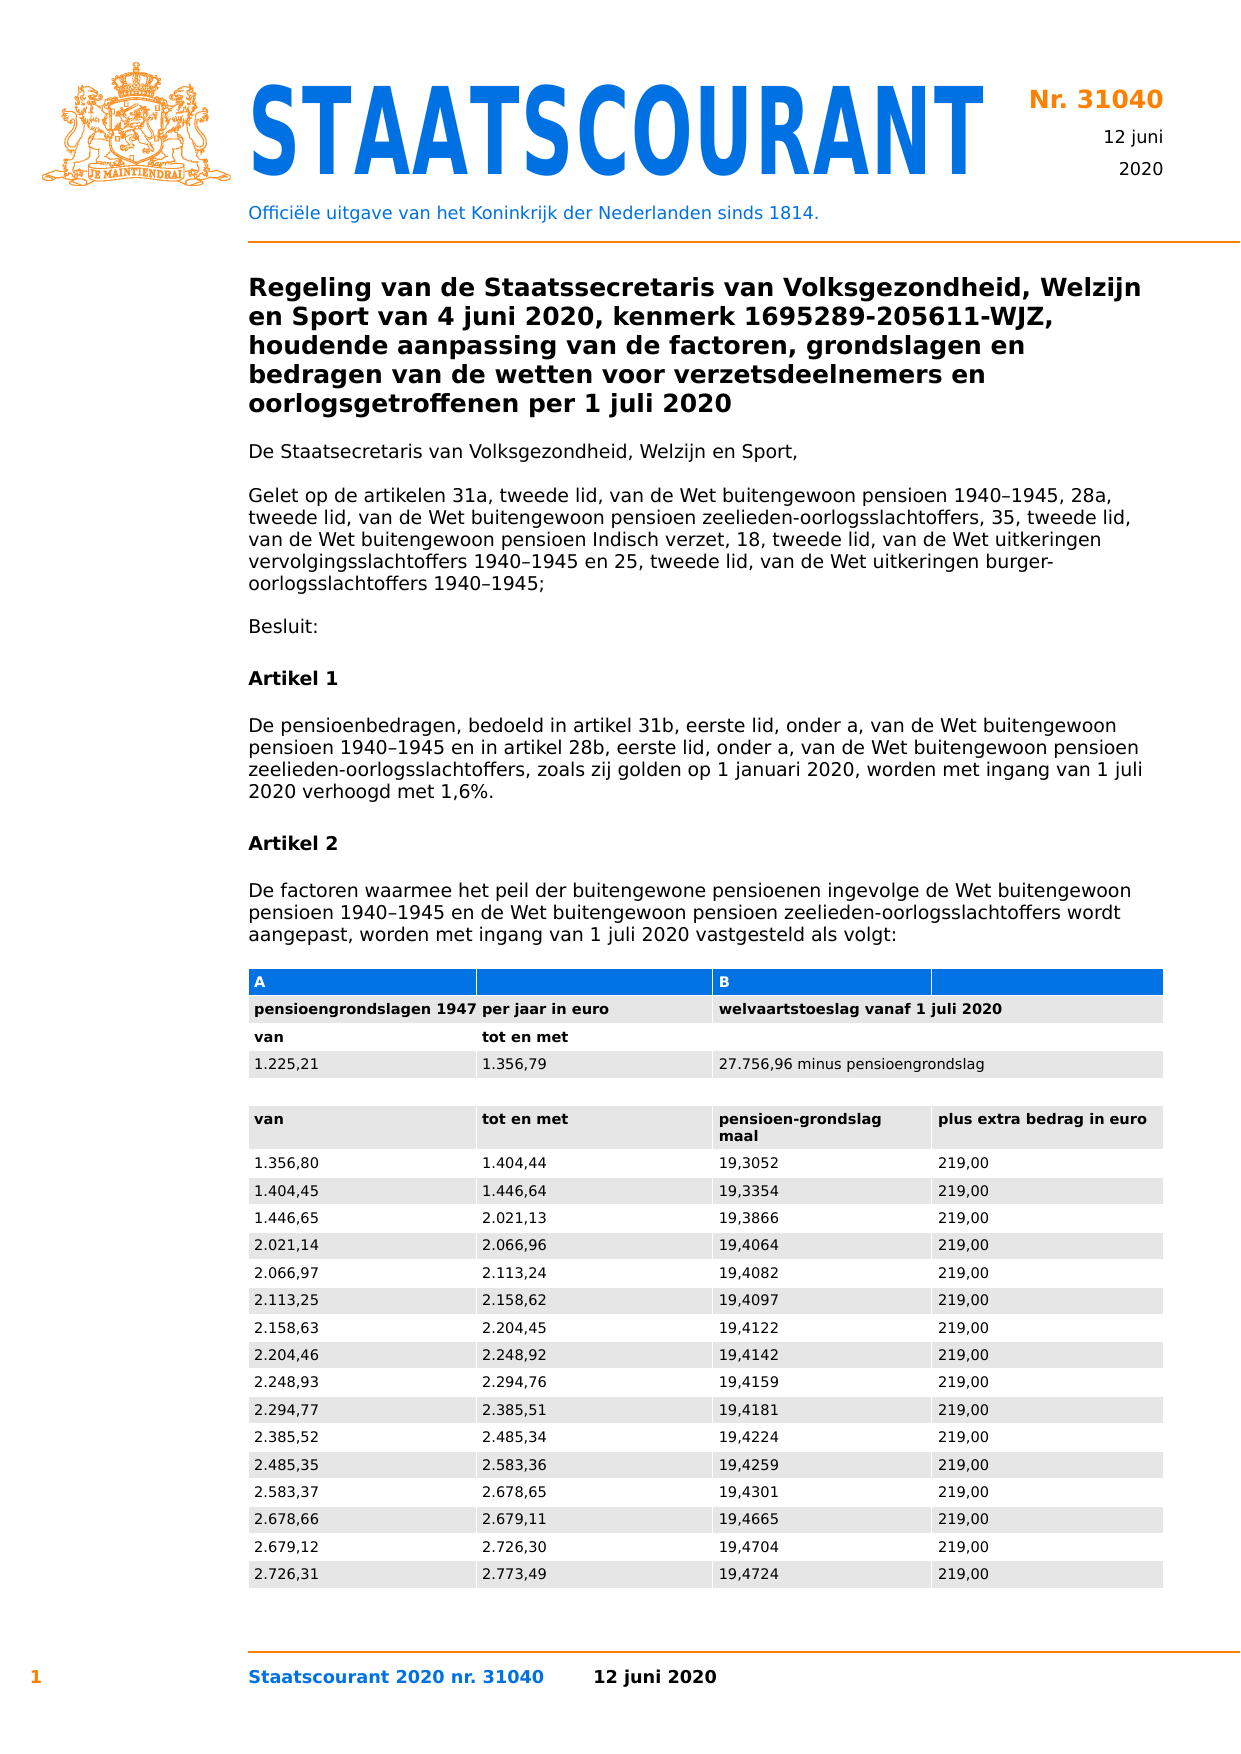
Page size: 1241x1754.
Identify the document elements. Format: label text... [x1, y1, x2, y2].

table_cell 219,00 [932, 1424, 1163, 1451]
table_cell 1.446,65 [249, 1205, 476, 1232]
table_header [932, 969, 1163, 995]
table_cell 219,00 [932, 1479, 1163, 1506]
table_cell 1.356,80 [249, 1150, 476, 1177]
table_cell 219,00 [932, 1150, 1163, 1177]
table_cell [713, 1079, 931, 1105]
table_cell [713, 1024, 931, 1050]
table_header [477, 969, 712, 995]
text Gelet op de artikelen 31a, tweede lid, van de Wet buitengewoon pensioen 1940–1945, 28a, tweede lid, van de Wet buitengewoon pensioen zeelieden-oorlogsslachtoffers, 35, tweede lid, van de Wet buitengewoon pensioen Indisch verzet, 18, tweede lid, van de Wet uitkeringen vervolgingsslachtoffers 1940–1945 en 25, tweede lid, van de Wet uitkeringen burger-oorlogsslachtoffers 1940–1945; [248, 484, 1163, 594]
table_cell 19,4159 [713, 1370, 931, 1396]
subtitle Regeling van de Staatssecretaris van Volksgezondheid, Welzijn en Sport van 4 juni 2020, kenmerk 1695289-205611-WJZ, houdende aanpassing van de factoren, grondslagen en bedragen van de wetten voor verzetsdeelnemers en oorlogsgetroffenen per 1 juli 2020 [248, 273, 1163, 419]
table_cell 219,00 [932, 1342, 1163, 1368]
table_cell 2.726,30 [477, 1534, 712, 1560]
table_cell 2.248,93 [249, 1370, 476, 1396]
table_cell 19,4259 [713, 1452, 931, 1478]
table_cell [477, 1079, 712, 1105]
table_cell 2.385,51 [477, 1397, 712, 1423]
table_cell 2.679,11 [477, 1507, 712, 1533]
table_cell 19,4142 [713, 1342, 931, 1368]
table_cell 2.773,49 [477, 1561, 712, 1588]
table_cell 27.756,96 minus pensioengrondslag [713, 1051, 1163, 1078]
table_cell 219,00 [932, 1370, 1163, 1396]
table_cell 19,4704 [713, 1534, 931, 1560]
table_cell van [249, 1106, 476, 1149]
table_cell 12 juni [998, 121, 1240, 153]
table_header Nr. 31040 [998, 62, 1240, 121]
table_cell [932, 1024, 1163, 1050]
subtitle Artikel 2 [248, 833, 1163, 855]
table_cell 219,00 [932, 1315, 1163, 1341]
table_cell 219,00 [932, 1178, 1163, 1204]
table_cell 1.225,21 [249, 1051, 476, 1078]
table_cell 2.385,52 [249, 1424, 476, 1451]
table_cell 2.066,97 [249, 1260, 476, 1286]
text De Staatsecretaris van Volksgezondheid, Welzijn en Sport, [248, 441, 1163, 463]
table_cell 219,00 [932, 1452, 1163, 1478]
table_cell 2.066,96 [477, 1233, 712, 1259]
table_cell 2020 [998, 153, 1240, 203]
text Besluit: [248, 616, 1163, 638]
table_cell 219,00 [932, 1260, 1163, 1286]
table_cell [249, 1079, 476, 1105]
table_cell 219,00 [932, 1507, 1163, 1533]
table_cell 2.158,63 [249, 1315, 476, 1341]
table_cell 2.113,24 [477, 1260, 712, 1286]
table_header STAATSCOURANT [248, 62, 998, 203]
table_cell 2.679,12 [249, 1534, 476, 1560]
table_cell tot en met [477, 1106, 712, 1149]
table_cell 2.294,77 [249, 1397, 476, 1423]
table_cell 2.021,14 [249, 1233, 476, 1259]
picture [41, 62, 231, 186]
table_cell 19,4082 [713, 1260, 931, 1286]
table_cell welvaartstoeslag vanaf 1 juli 2020 [713, 996, 1163, 1023]
table_cell 2.726,31 [249, 1561, 476, 1588]
table_cell 2.583,37 [249, 1479, 476, 1506]
table_cell 2.294,76 [477, 1370, 712, 1396]
table_cell 2.485,34 [477, 1424, 712, 1451]
table_cell tot en met [477, 1024, 712, 1050]
table_cell 19,4301 [713, 1479, 931, 1506]
table_cell 19,4122 [713, 1315, 931, 1341]
table_cell Officiële uitgave van het Koninkrijk der Nederlanden sinds 1814. [248, 203, 1240, 241]
table_cell [932, 1079, 1163, 1105]
table_header [25, 62, 248, 241]
table_cell 2.204,45 [477, 1315, 712, 1341]
table_cell 1.356,79 [477, 1051, 712, 1078]
table_cell 219,00 [932, 1233, 1163, 1259]
table_cell 2.021,13 [477, 1205, 712, 1232]
table_cell 219,00 [932, 1561, 1163, 1588]
table_cell 19,4097 [713, 1288, 931, 1314]
subtitle Artikel 1 [248, 668, 1163, 690]
table_cell 19,4665 [713, 1507, 931, 1533]
table_cell 219,00 [932, 1534, 1163, 1560]
table_cell pensioengrondslagen 1947 per jaar in euro [249, 996, 712, 1023]
table_cell 219,00 [932, 1205, 1163, 1232]
table_cell 19,4724 [713, 1561, 931, 1588]
table_cell 19,4064 [713, 1233, 931, 1259]
table_cell 2.204,46 [249, 1342, 476, 1368]
table_cell 219,00 [932, 1288, 1163, 1314]
table_cell 2.113,25 [249, 1288, 476, 1314]
table_cell 1.404,44 [477, 1150, 712, 1177]
table_cell 2.678,65 [477, 1479, 712, 1506]
table_cell 2.158,62 [477, 1288, 712, 1314]
table_cell 1.404,45 [249, 1178, 476, 1204]
table_cell pensioen-grondslag maal [713, 1106, 931, 1149]
table_cell 2.248,92 [477, 1342, 712, 1368]
table_cell 19,3354 [713, 1178, 931, 1204]
table_cell 19,3052 [713, 1150, 931, 1177]
table_cell 19,3866 [713, 1205, 931, 1232]
table_cell 2.485,35 [249, 1452, 476, 1478]
table_header B [713, 969, 931, 995]
table_cell 2.583,36 [477, 1452, 712, 1478]
table_cell 1.446,64 [477, 1178, 712, 1204]
table_cell 19,4181 [713, 1397, 931, 1423]
table_cell plus extra bedrag in euro [932, 1106, 1163, 1149]
table_cell 219,00 [932, 1397, 1163, 1423]
table_cell van [249, 1024, 476, 1050]
text De pensioenbedragen, bedoeld in artikel 31b, eerste lid, onder a, van de Wet buitengewoon pensioen 1940–1945 en in artikel 28b, eerste lid, onder a, van de Wet buitengewoon pensioen zeelieden-oorlogsslachtoffers, zoals zij golden op 1 januari 2020, worden met ingang van 1 juli 2020 verhoogd met 1,6%. [248, 715, 1163, 803]
table_cell 19,4224 [713, 1424, 931, 1451]
text De factoren waarmee het peil der buitengewone pensioenen ingevolge de Wet buitengewoon pensioen 1940–1945 en de Wet buitengewoon pensioen zeelieden-oorlogsslachtoffers wordt aangepast, worden met ingang van 1 juli 2020 vastgesteld als volgt: [248, 880, 1163, 946]
table_header A [249, 969, 476, 995]
table_cell 2.678,66 [249, 1507, 476, 1533]
